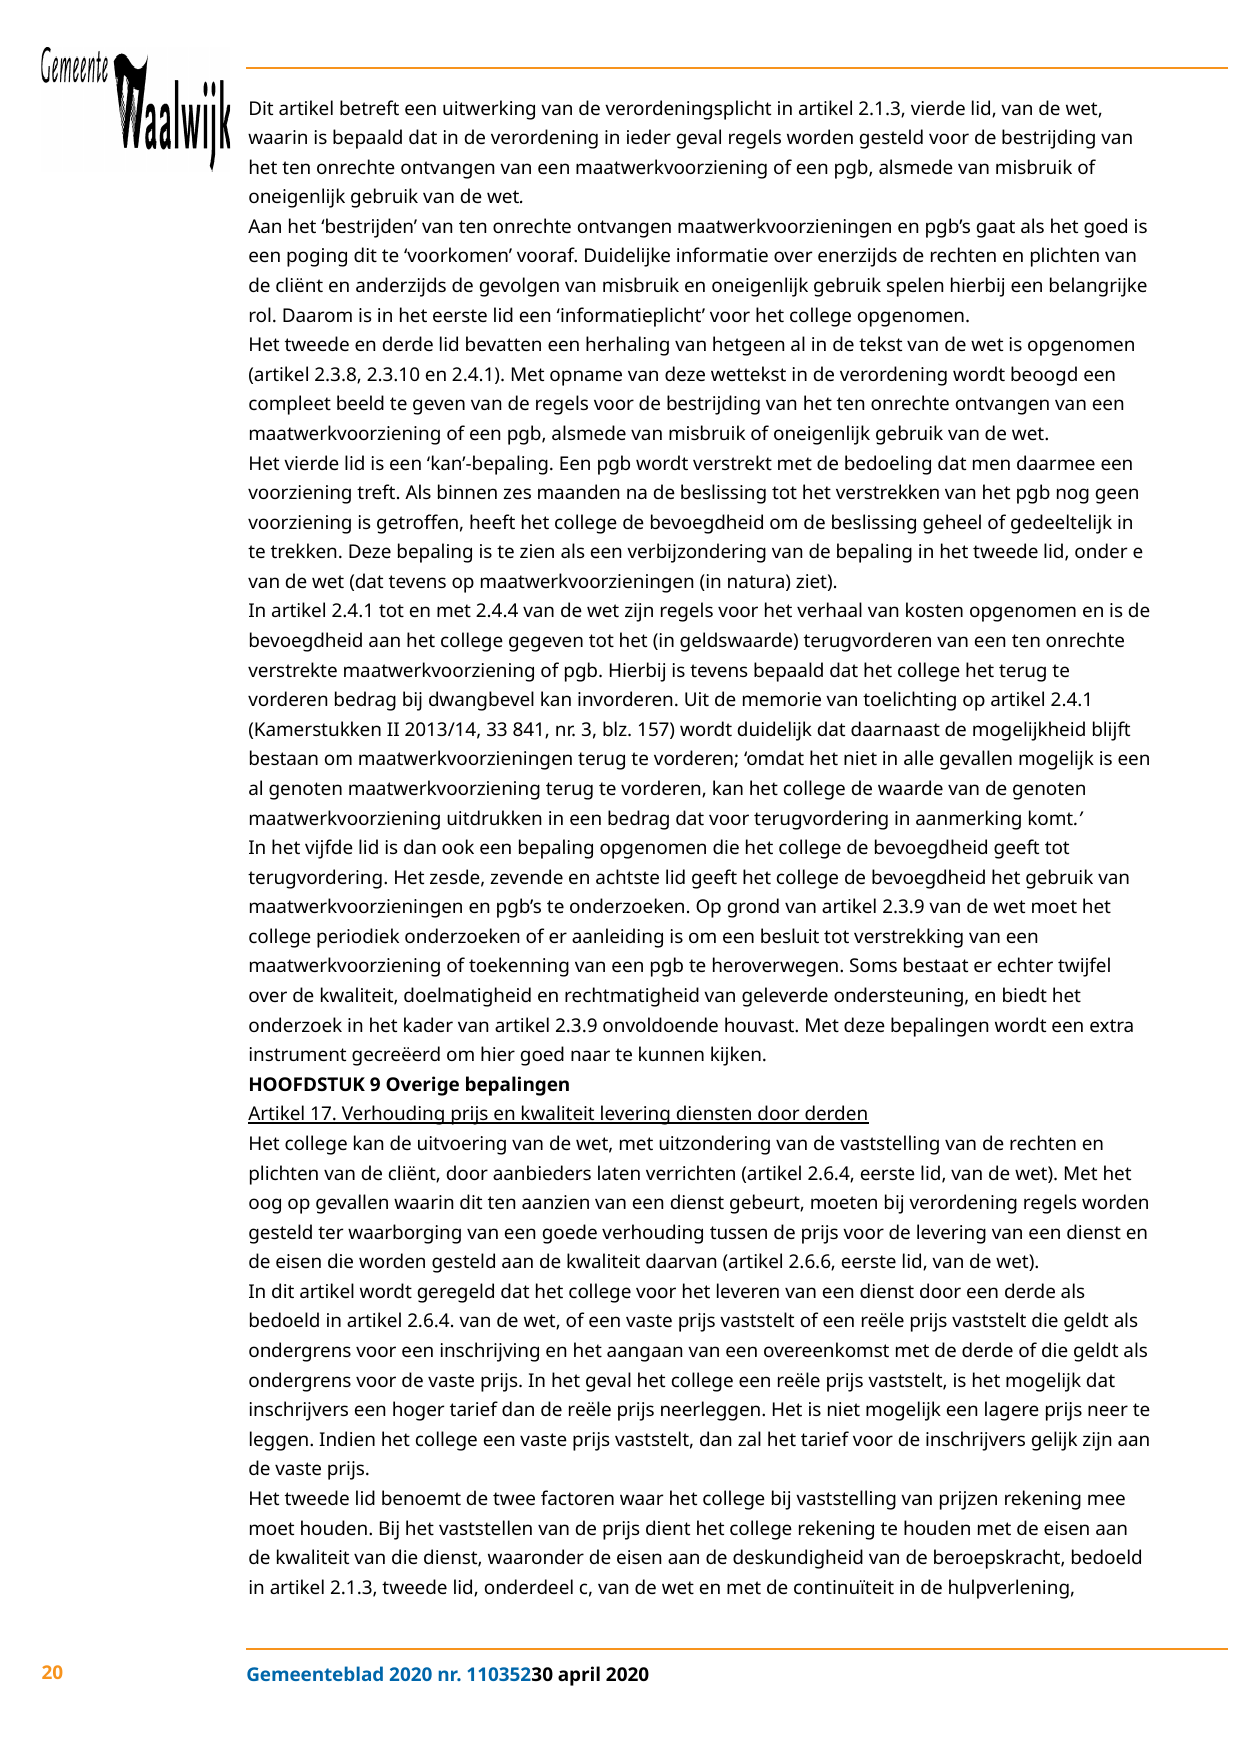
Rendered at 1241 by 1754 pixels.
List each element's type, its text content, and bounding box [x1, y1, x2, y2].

text In artikel 2.4.1 tot en met 2.4.4 van de wet zijn regels voor het verhaal van kosten opgenomen en is de bevoegdheid aan het college gegeven tot het (in geldswaarde) terugvorderen van een ten onrechte verstrekte maatwerkvoorziening of pgb. Hierbij is tevens bepaald dat het college het terug te vorderen bedrag bij dwangbevel kan invorderen. Uit de memorie van toelichting op artikel 2.4.1 (Kamerstukken II 2013/14, 33 841, nr. 3, blz. 157) wordt duidelijk dat daarnaast de mogelijkheid blijft bestaan om maatwerkvoorzieningen terug te vorderen; ‘omdat het niet in alle gevallen mogelijk is een al genoten maatwerkvoorziening terug te vorderen, kan het college de waarde van de genoten maatwerkvoorziening uitdrukken in een bedrag dat voor terugvordering in aanmerking komt.’ [248, 598, 1152, 831]
text Het vierde lid is een ‘kan’-bepaling. Een pgb wordt verstrekt met de bedoeling dat men daarmee een voorziening treft. Als binnen zes maanden na de beslissing tot het verstrekken van het pgb nog geen voorziening is getroffen, heeft het college de bevoegdheid om de beslissing geheel of gedeeltelijk in te trekken. Deze bepaling is te zien als een verbijzondering van de bepaling in het tweede lid, onder e van de wet (dat tevens op maatwerkvoorzieningen (in natura) ziet). [248, 450, 1152, 594]
text In het vijfde lid is dan ook een bepaling opgenomen die het college de bevoegdheid geeft tot terugvordering. Het zesde, zevende en achtste lid geeft het college de bevoegdheid het gebruik van maatwerkvoorzieningen en pgb’s te onderzoeken. Op grond van artikel 2.3.9 van de wet moet het college periodiek onderzoeken of er aanleiding is om een besluit tot verstrekking van een maatwerkvoorziening of toekenning van een pgb te heroverwegen. Soms bestaat er echter twijfel over de kwaliteit, doelmatigheid en rechtmatigheid van geleverde ondersteuning, en biedt het onderzoek in het kader van artikel 2.3.9 onvoldoende houvast. Met deze bepalingen wordt een extra instrument gecreëerd om hier goed naar te kunnen kijken. [248, 834, 1152, 1067]
text Aan het ‘bestrijden’ van ten onrechte ontvangen maatwerkvoorzieningen en pgb’s gaat als het goed is een poging dit te ‘voorkomen’ vooraf. Duidelijke informatie over enerzijds de rechten en plichten van de cliënt en anderzijds de gevolgen van misbruik en oneigenlijk gebruik spelen hierbij een belangrijke rol. Daarom is in het eerste lid een ‘informatieplicht’ voor het college opgenomen. [248, 213, 1152, 328]
picture [41, 47, 231, 172]
text Dit artikel betreft een uitwerking van de verordeningsplicht in artikel 2.1.3, vierde lid, van de wet, waarin is bepaald dat in de verordening in ieder geval regels worden gesteld voor de bestrijding van het ten onrechte ontvangen van een maatwerkvoorziening of een pgb, alsmede van misbruik of oneigenlijk gebruik van de wet. [248, 95, 1152, 209]
text Het tweede lid benoemt de twee factoren waar het college bij vaststelling van prijzen rekening mee moet houden. Bij het vaststellen van de prijs dient het college rekening te houden met de eisen aan de kwaliteit van die dienst, waaronder de eisen aan de deskundigheid van de beroepskracht, bedoeld in artikel 2.1.3, tweede lid, onderdeel c, van de wet en met de continuïteit in de hulpverlening, [248, 1485, 1152, 1600]
text In dit artikel wordt geregeld dat het college voor het leveren van een dienst door een derde als bedoeld in artikel 2.6.4. van de wet, of een vaste prijs vaststelt of een reële prijs vaststelt die geldt als ondergrens voor een inschrijving en het aangaan van een overeenkomst met de derde of die geldt als ondergrens voor de vaste prijs. In het geval het college een reële prijs vaststelt, is het mogelijk dat inschrijvers een hoger tarief dan de reële prijs neerleggen. Het is niet mogelijk een lagere prijs neer te leggen. Indien het college een vaste prijs vaststelt, dan zal het tarief voor de inschrijvers gelijk zijn aan de vaste prijs. [248, 1278, 1152, 1481]
text Artikel 17. Verhouding prijs en kwaliteit levering diensten door derden [248, 1101, 1152, 1126]
text Het college kan de uitvoering van de wet, met uitzondering van de vaststelling van de rechten en plichten van de cliënt, door aanbieders laten verrichten (artikel 2.6.4, eerste lid, van de wet). Met het oog op gevallen waarin dit ten aanzien van een dienst gebeurt, moeten bij verordening regels worden gesteld ter waarborging van een goede verhouding tussen de prijs voor de levering van een dienst en de eisen die worden gesteld aan de kwaliteit daarvan (artikel 2.6.6, eerste lid, van de wet). [248, 1130, 1152, 1274]
text HOOFDSTUK 9 Overige bepalingen [248, 1071, 1152, 1097]
text Het tweede en derde lid bevatten een herhaling van hetgeen al in de tekst van de wet is opgenomen (artikel 2.3.8, 2.3.10 en 2.4.1). Met opname van deze wettekst in de verordening wordt beoogd een compleet beeld te geven van de regels voor de bestrijding van het ten onrechte ontvangen van een maatwerkvoorziening of een pgb, alsmede van misbruik of oneigenlijk gebruik van de wet. [248, 331, 1152, 446]
